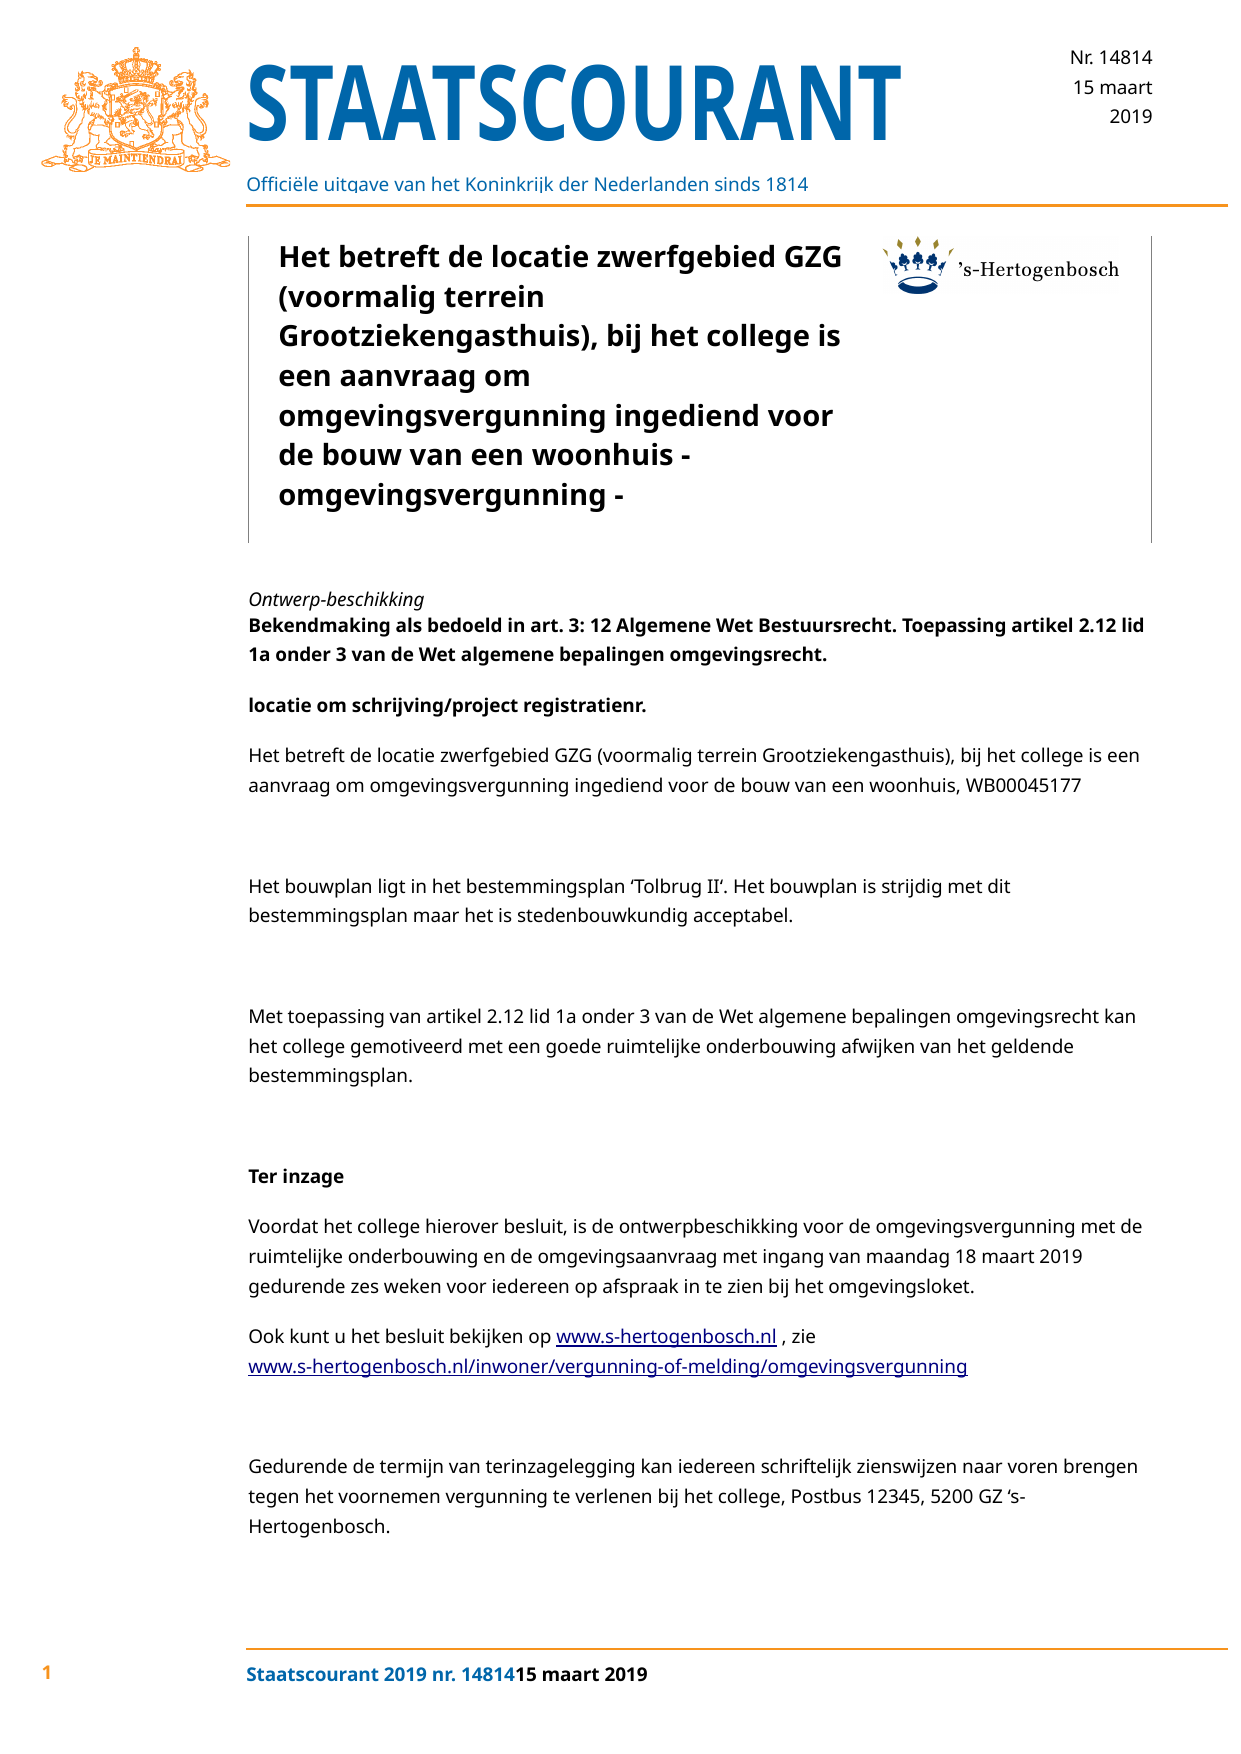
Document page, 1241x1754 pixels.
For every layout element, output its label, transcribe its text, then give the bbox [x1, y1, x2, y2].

text Ook kunt u het besluit bekijken op www.s-hertogenbosch.nl , zie www.s-hertogenbosch.nl/inwoner/vergunning-of-melding/omgevingsvergunning [248, 1323, 1152, 1378]
text Met toepassing van artikel 2.12 lid 1a onder 3 van de Wet algemene bepalingen omgevingsrecht kan het college gemotiveerd met een goede ruimtelijke onderbouwing afwijken van het geldende bestemmingsplan. [248, 1003, 1152, 1088]
picture [882, 236, 1119, 294]
text Gedurende de termijn van terinzagelegging kan iedereen schriftelijk zienswijzen naar voren brengen tegen het voornemen vergunning te verlenen bij het college, Postbus 12345, 5200 GZ ‘s-Hertogenbosch. [248, 1454, 1152, 1538]
table_header [850, 236, 882, 293]
text Voordat het college hierover besluit, is de ontwerpbeschikking voor de omgevingsvergunning met de ruimtelijke onderbouwing en de omgevingsaanvraag met ingang van maandag 18 maart 2019 gedurende zes weken voor iedereen op afspraak in te zien bij het omgevingsloket. [248, 1214, 1152, 1298]
text Ter inzage [248, 1163, 1152, 1189]
table_header Het betreft de locatie zwerfgebied GZG (voormalig terrein Grootziekengasthuis), bij het college is een aanvraag om omgevingsvergunning ingediend voor de bouw van een woonhuis - omgevingsvergunning - [249, 236, 850, 543]
table_header [850, 294, 1151, 543]
table_header [1119, 236, 1151, 293]
text Ontwerp-beschikking [248, 586, 1152, 612]
text locatie om schrijving/project registratienr. [248, 692, 1152, 718]
picture [41, 47, 231, 172]
text Het bouwplan ligt in het bestemmingsplan ‘Tolbrug II‘. Het bouwplan is strijdig met dit bestemmingsplan maar het is stedenbouwkundig acceptabel. [248, 873, 1152, 928]
text Het betreft de locatie zwerfgebied GZG (voormalig terrein Grootziekengasthuis), bij het college is een aanvraag om omgevingsvergunning ingediend voor de bouw van een woonhuis, WB00045177 [248, 742, 1152, 798]
text Bekendmaking als bedoeld in art. 3: 12 Algemene Wet Bestuursrecht. Toepassing artikel 2.12 lid 1a onder 3 van de Wet algemene bepalingen omgevingsrecht. [248, 612, 1152, 667]
